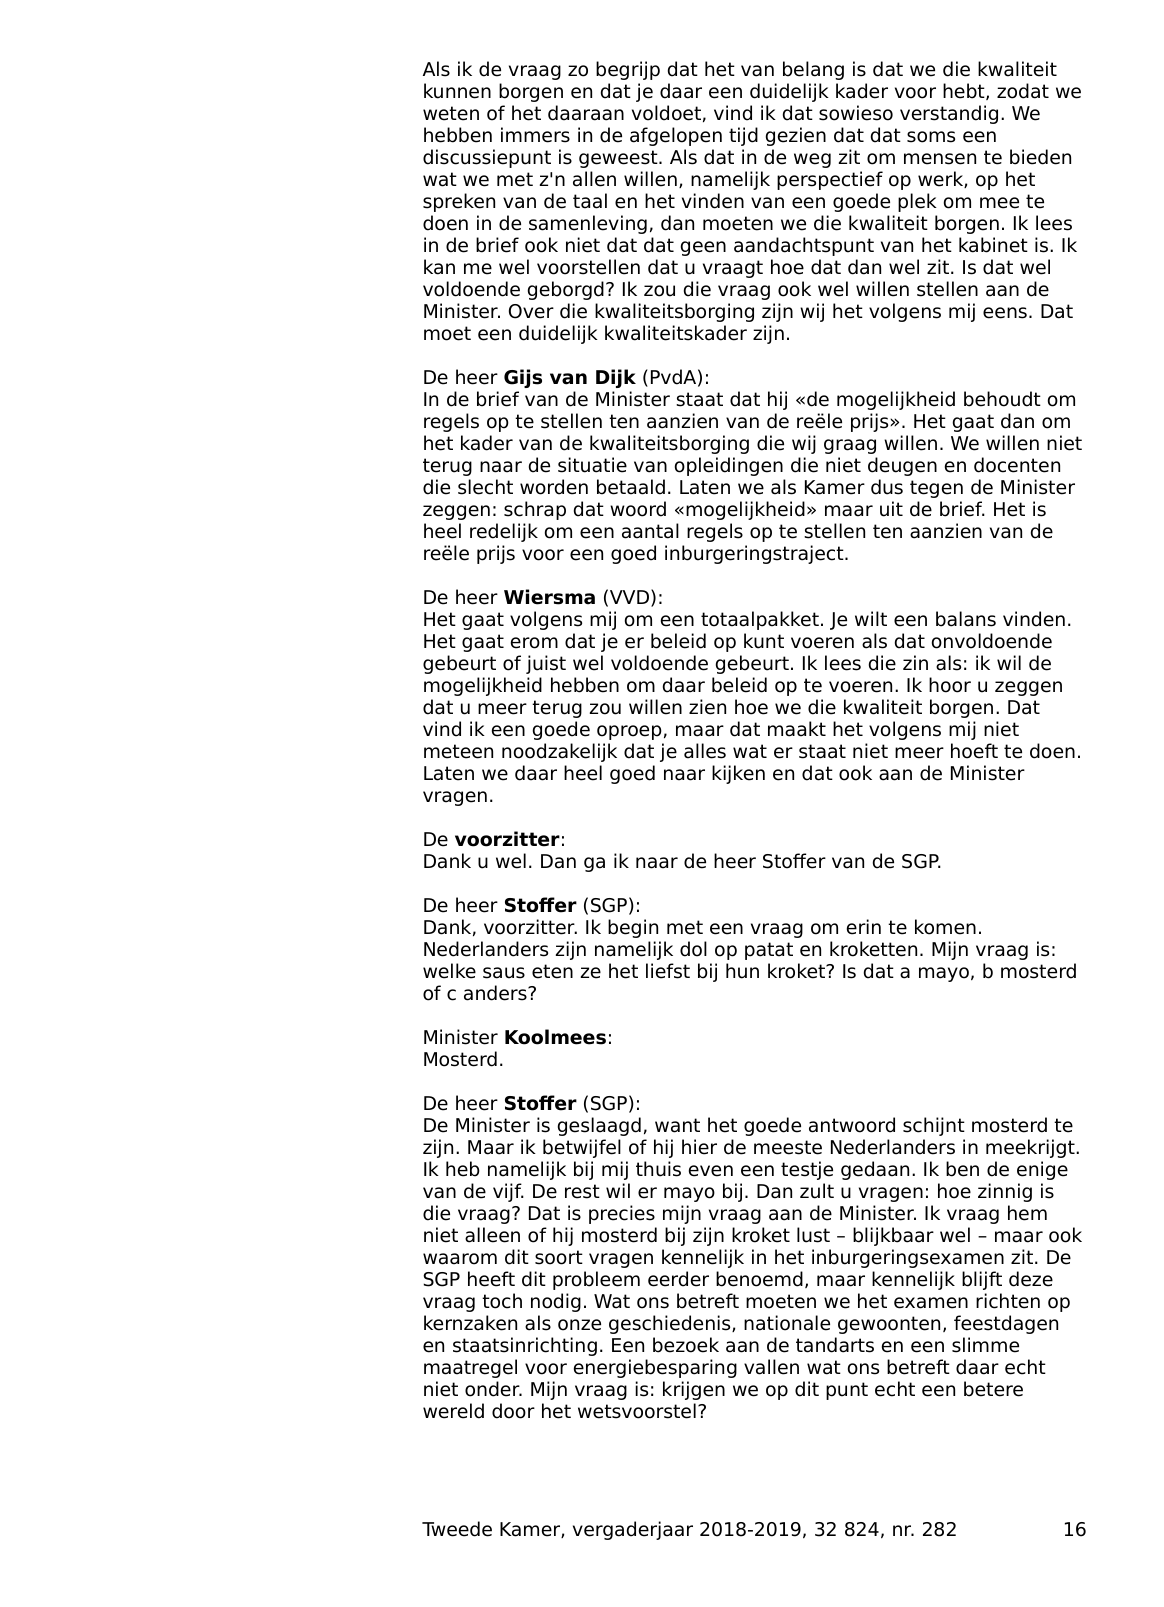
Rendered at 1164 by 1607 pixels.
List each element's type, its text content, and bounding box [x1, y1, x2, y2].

text De Minister is geslaagd, want het goede antwoord schijnt mosterd te zijn. Maar ik betwijfel of hij hier de meeste Nederlanders in meekrijgt. Ik heb namelijk bij mij thuis even een testje gedaan. Ik ben de enige van de vijf. De rest wil er mayo bij. Dan zult u vragen: hoe zinnig is die vraag? Dat is precies mijn vraag aan de Minister. Ik vraag hem niet alleen of hij mosterd bij zijn kroket lust – blijkbaar wel – maar ook waarom dit soort vragen kennelijk in het inburgeringsexamen zit. De SGP heeft dit probleem eerder benoemd, maar kennelijk blijft deze vraag toch nodig. Wat ons betreft moeten we het examen richten op kernzaken als onze geschiedenis, nationale gewoonten, feestdagen en staatsinrichting. Een bezoek aan de tandarts en een slimme maatregel voor energiebesparing vallen wat ons betreft daar echt niet onder. Mijn vraag is: krijgen we op dit punt echt een betere wereld door het wetsvoorstel? [422, 1115, 1087, 1423]
text De heer Wiersma (VVD): [422, 587, 1087, 609]
text De voorzitter: [422, 829, 1087, 851]
text Het gaat volgens mij om een totaalpakket. Je wilt een balans vinden. Het gaat erom dat je er beleid op kunt voeren als dat onvoldoende gebeurt of juist wel voldoende gebeurt. Ik lees die zin als: ik wil de mogelijkheid hebben om daar beleid op te voeren. Ik hoor u zeggen dat u meer terug zou willen zien hoe we die kwaliteit borgen. Dat vind ik een goede oproep, maar dat maakt het volgens mij niet meteen noodzakelijk dat je alles wat er staat niet meer hoeft te doen. Laten we daar heel goed naar kijken en dat ook aan de Minister vragen. [422, 609, 1087, 807]
text De heer Stoffer (SGP): [422, 1093, 1087, 1115]
text Dank u wel. Dan ga ik naar de heer Stoffer van de SGP. [422, 851, 1087, 873]
text De heer Stoffer (SGP): [422, 895, 1087, 917]
text De heer Gijs van Dijk (PvdA): [422, 367, 1087, 389]
text Als ik de vraag zo begrijp dat het van belang is dat we die kwaliteit kunnen borgen en dat je daar een duidelijk kader voor hebt, zodat we weten of het daaraan voldoet, vind ik dat sowieso verstandig. We hebben immers in de afgelopen tijd gezien dat dat soms een discussiepunt is geweest. Als dat in de weg zit om mensen te bieden wat we met z'n allen willen, namelijk perspectief op werk, op het spreken van de taal en het vinden van een goede plek om mee te doen in de samenleving, dan moeten we die kwaliteit borgen. Ik lees in de brief ook niet dat dat geen aandachtspunt van het kabinet is. Ik kan me wel voorstellen dat u vraagt hoe dat dan wel zit. Is dat wel voldoende geborgd? Ik zou die vraag ook wel willen stellen aan de Minister. Over die kwaliteitsborging zijn wij het volgens mij eens. Dat moet een duidelijk kwaliteitskader zijn. [422, 59, 1087, 345]
text In de brief van de Minister staat dat hij «de mogelijkheid behoudt om regels op te stellen ten aanzien van de reële prijs». Het gaat dan om het kader van de kwaliteitsborging die wij graag willen. We willen niet terug naar de situatie van opleidingen die niet deugen en docenten die slecht worden betaald. Laten we als Kamer dus tegen de Minister zeggen: schrap dat woord «mogelijkheid» maar uit de brief. Het is heel redelijk om een aantal regels op te stellen ten aanzien van de reële prijs voor een goed inburgeringstraject. [422, 389, 1087, 565]
text Dank, voorzitter. Ik begin met een vraag om erin te komen. Nederlanders zijn namelijk dol op patat en kroketten. Mijn vraag is: welke saus eten ze het liefst bij hun kroket? Is dat a mayo, b mosterd of c anders? [422, 917, 1087, 1005]
text Mosterd. [422, 1049, 1087, 1071]
text Minister Koolmees: [422, 1027, 1087, 1049]
